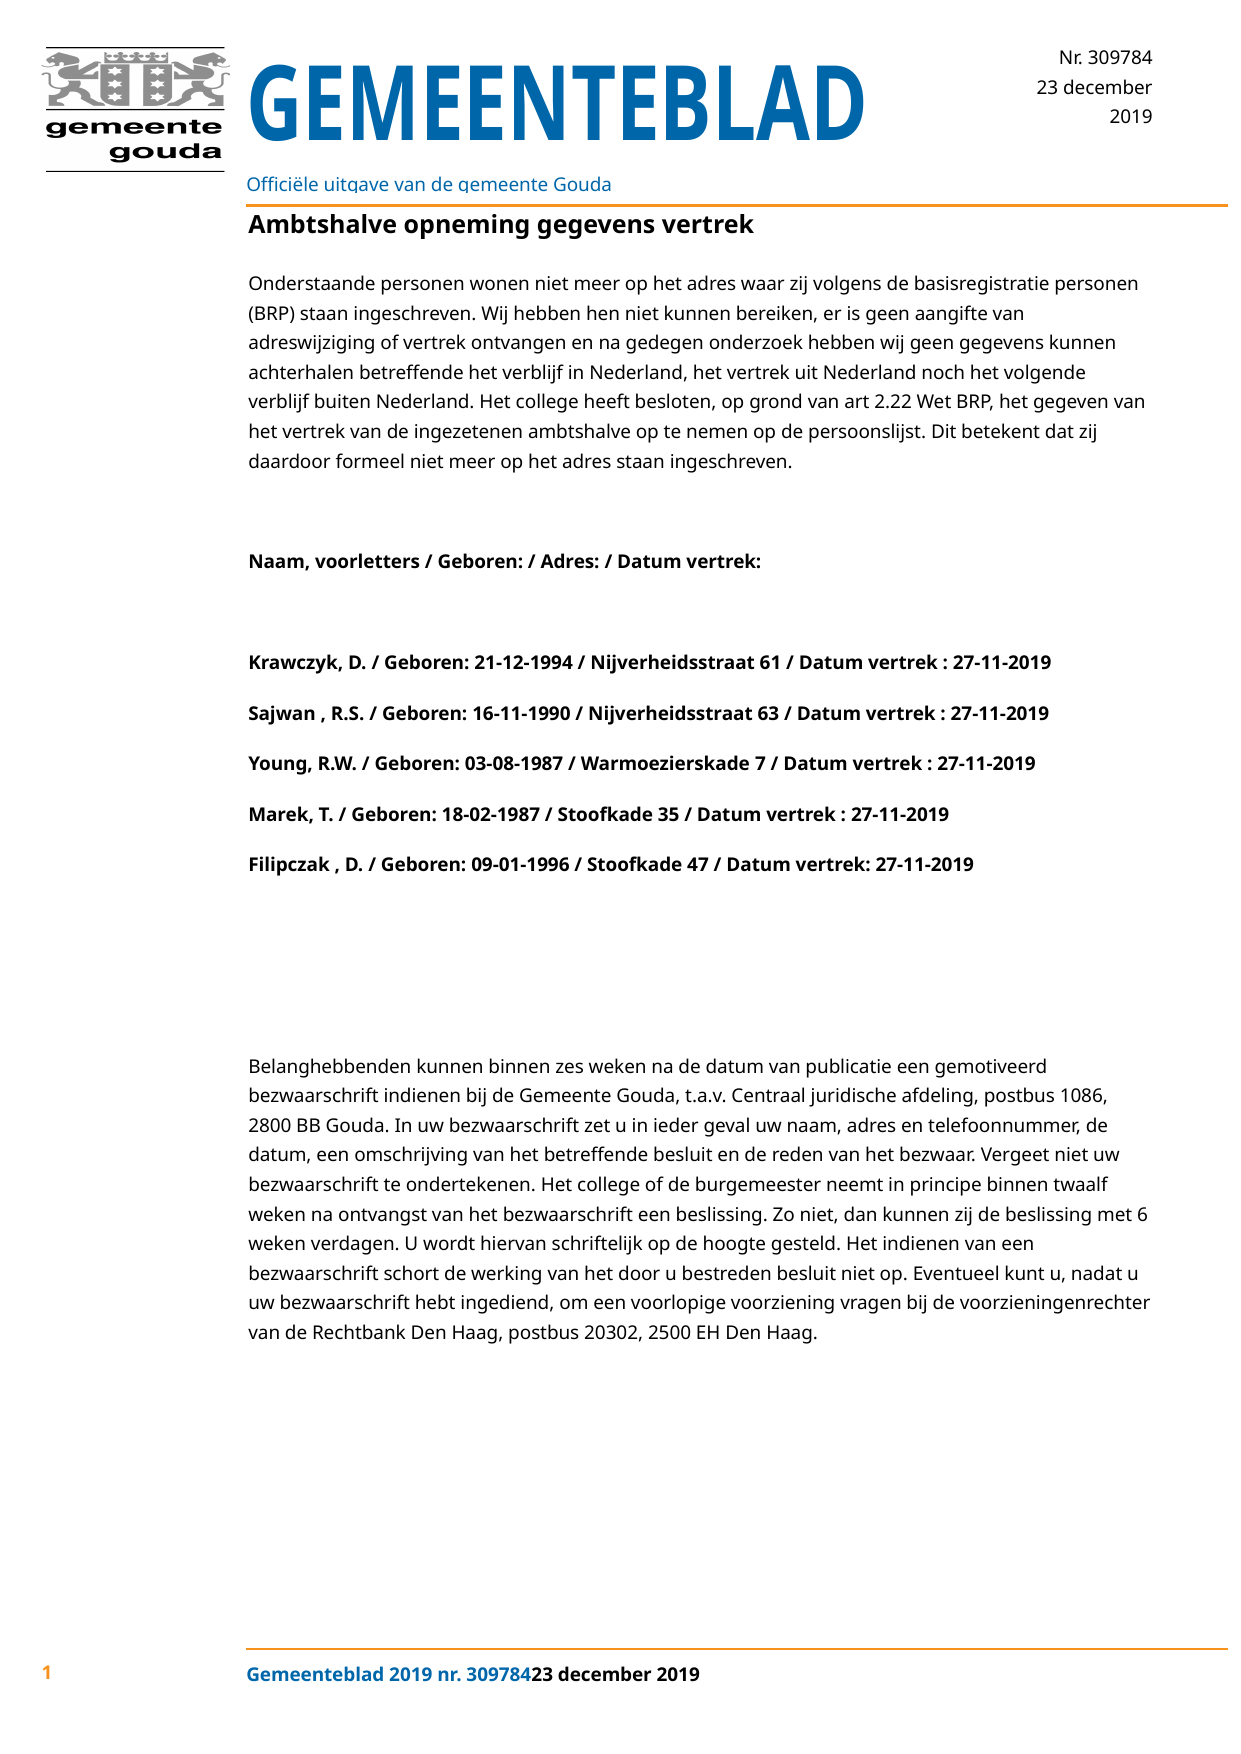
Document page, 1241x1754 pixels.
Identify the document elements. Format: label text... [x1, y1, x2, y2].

text Marek, T. / Geboren: 18-02-1987 / Stoofkade 35 / Datum vertrek : 27-11-2019 [248, 801, 1152, 826]
text Naam, voorletters / Geboren: / Adres: / Datum vertrek: [248, 549, 1152, 574]
text Filipczak , D. / Geboren: 09-01-1996 / Stoofkade 47 / Datum vertrek: 27-11-2019 [248, 851, 1152, 877]
text Belanghebbenden kunnen binnen zes weken na de datum van publicatie een gemotiveerd bezwaarschrift indienen bij de Gemeente Gouda, t.a.v. Centraal juridische afdeling, postbus 1086, 2800 BB Gouda. In uw bezwaarschrift zet u in ieder geval uw naam, adres en telefoonnummer, de datum, een omschrijving van het betreffende besluit en de reden van het bezwaar. Vergeet niet uw bezwaarschrift te ondertekenen. Het college of de burgemeester neemt in principe binnen twaalf weken na ontvangst van het bezwaarschrift een beslissing. Zo niet, dan kunnen zij de beslissing met 6 weken verdagen. U wordt hiervan schriftelijk op de hoogte gesteld. Het indienen van een bezwaarschrift schort de werking van het door u bestreden besluit niet op. Eventueel kunt u, nadat u uw bezwaarschrift hebt ingediend, om een voorlopige voorziening vragen bij de voorzieningenrechter van de Rechtbank Den Haag, postbus 20302, 2500 EH Den Haag. [248, 1053, 1152, 1345]
text Ambtshalve opneming gegevens vertrek [248, 207, 1152, 241]
text Young, R.W. / Geboren: 03-08-1987 / Warmoezierskade 7 / Datum vertrek : 27-11-2019 [248, 750, 1152, 776]
text Sajwan , R.S. / Geboren: 16-11-1990 / Nijverheidsstraat 63 / Datum vertrek : 27-11-2019 [248, 700, 1152, 726]
text Onderstaande personen wonen niet meer op het adres waar zij volgens de basisregistratie personen (BRP) staan ingeschreven. Wij hebben hen niet kunnen bereiken, er is geen aangifte van adreswijziging of vertrek ontvangen en na gedegen onderzoek hebben wij geen gegevens kunnen achterhalen betreffende het verblijf in Nederland, het vertrek uit Nederland noch het volgende verblijf buiten Nederland. Het college heeft besloten, op grond van art 2.22 Wet BRP, het gegeven van het vertrek van de ingezetenen ambtshalve op te nemen op de persoonslijst. Dit betekent dat zij daardoor formeel niet meer op het adres staan ingeschreven. [248, 270, 1152, 473]
text Krawczyk, D. / Geboren: 21-12-1994 / Nijverheidsstraat 61 / Datum vertrek : 27-11-2019 [248, 649, 1152, 675]
picture [41, 47, 231, 172]
